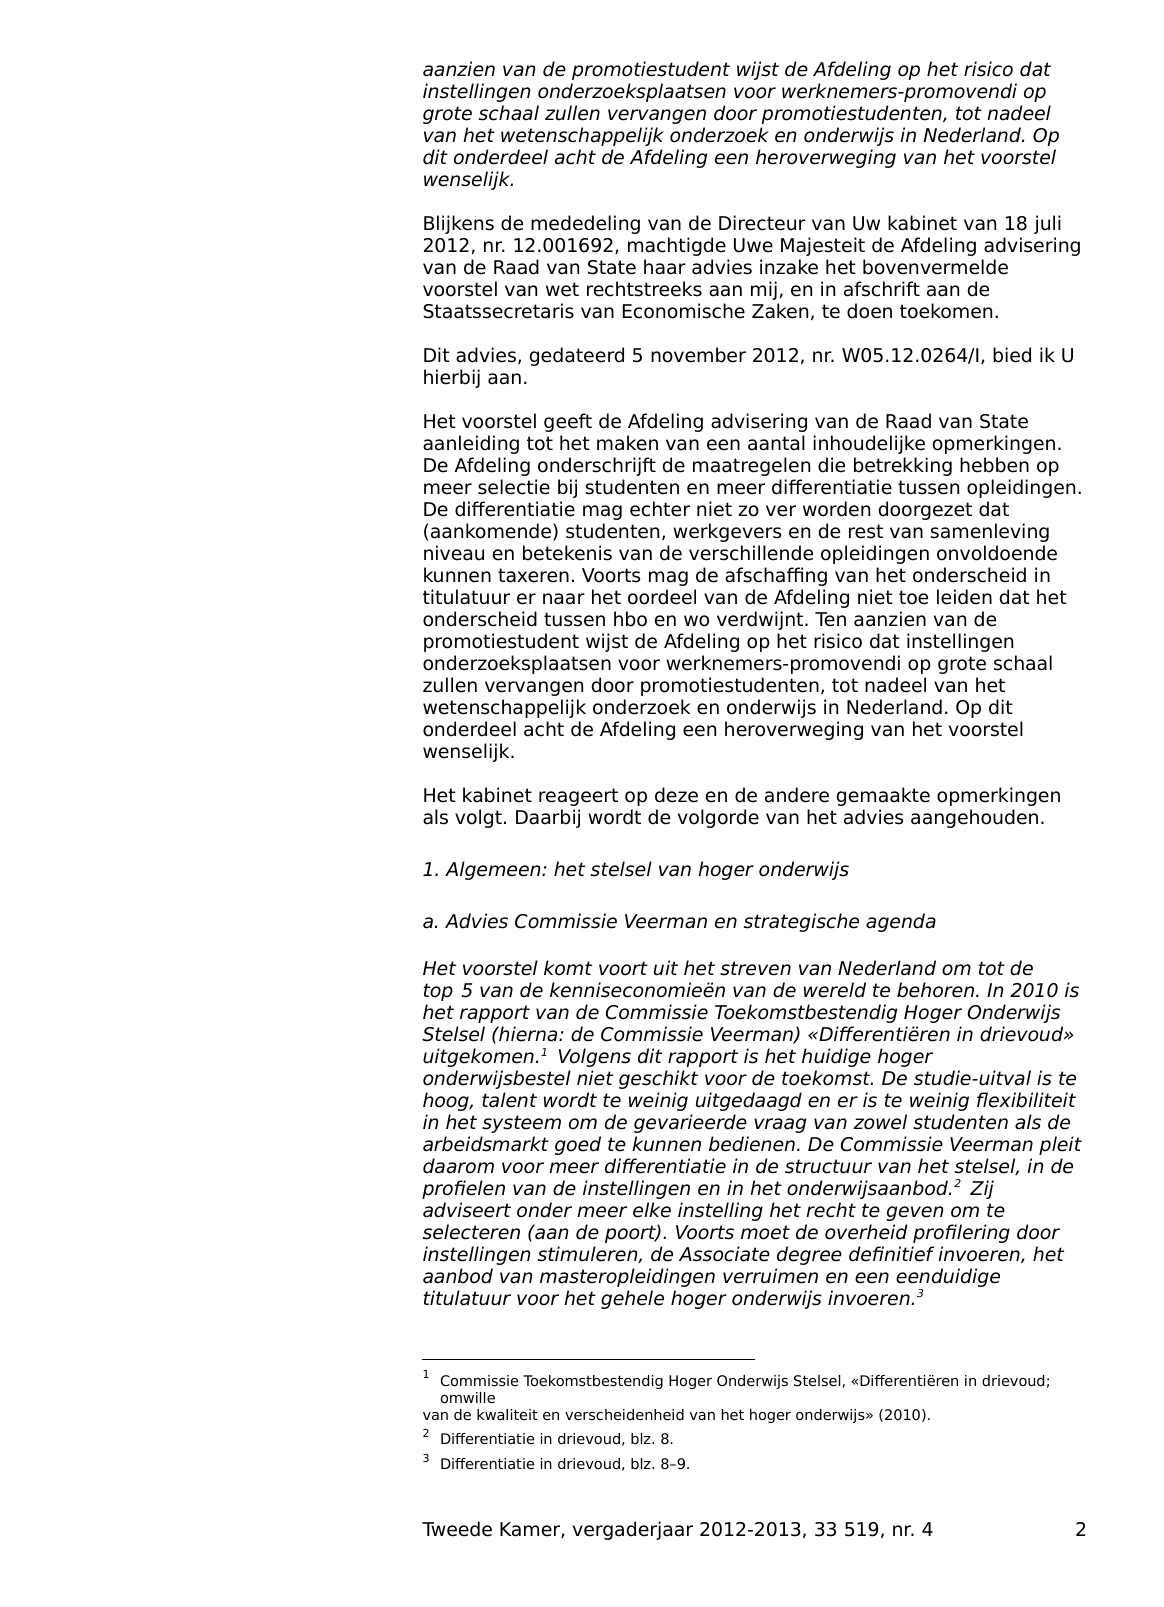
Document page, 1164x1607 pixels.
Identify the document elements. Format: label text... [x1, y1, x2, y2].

text Differentiatie in drievoud, blz. 8. [422, 1427, 1087, 1449]
subtitle a. Advies Commissie Veerman en strategische agenda [422, 911, 1087, 933]
text Het kabinet reageert op deze en de andere gemaakte opmerkingen als volgt. Daarbij wordt de volgorde van het advies aangehouden. [422, 785, 1087, 829]
text aanzien van de promotiestudent wijst de Afdeling op het risico dat instellingen onderzoeksplaatsen voor werknemers-promovendi op grote schaal zullen vervangen door promotiestudenten, tot nadeel van het wetenschappelijk onderzoek en onderwijs in Nederland. Op dit onderdeel acht de Afdeling een heroverweging van het voorstel wenselijk. [422, 59, 1087, 191]
text Het voorstel komt voort uit het streven van Nederland om tot de top 5 van de kenniseconomieën van de wereld te behoren. In 2010 is het rapport van de Commissie Toekomstbestendig Hoger Onderwijs Stelsel (hierna: de Commissie Veerman) «Differentiëren in drievoud» uitgekomen. Volgens dit rapport is het huidige hoger onderwijsbestel niet geschikt voor de toekomst. De studie-uitval is te hoog, talent wordt te weinig uitgedaagd en er is te weinig flexibiliteit in het systeem om de gevarieerde vraag van zowel studenten als de arbeidsmarkt goed te kunnen bedienen. De Commissie Veerman pleit daarom voor meer differentiatie in de structuur van het stelsel, in de profielen van de instellingen en in het onderwijsaanbod. Zij adviseert onder meer elke instelling het recht te geven om te selecteren (aan de poort). Voorts moet de overheid profilering door instellingen stimuleren, de Associate degree definitief invoeren, het aanbod van masteropleidingen verruimen en een eenduidige titulatuur voor het gehele hoger onderwijs invoeren. [422, 958, 1087, 1310]
text Blijkens de mededeling van de Directeur van Uw kabinet van 18 juli 2012, nr. 12.001692, machtigde Uwe Majesteit de Afdeling advisering van de Raad van State haar advies inzake het bovenvermelde voorstel van wet rechtstreeks aan mij, en in afschrift aan de Staatssecretaris van Economische Zaken, te doen toekomen. [422, 213, 1087, 323]
subtitle 1. Algemeen: het stelsel van hoger onderwijs [422, 859, 1087, 881]
text van de kwaliteit en verscheidenheid van het hoger onderwijs» (2010). [422, 1407, 1087, 1424]
text Commissie Toekomstbestendig Hoger Onderwijs Stelsel, «Differentiëren in drievoud; omwille [422, 1368, 1087, 1407]
text Het voorstel geeft de Afdeling advisering van de Raad van State aanleiding tot het maken van een aantal inhoudelijke opmerkingen. De Afdeling onderschrijft de maatregelen die betrekking hebben op meer selectie bij studenten en meer differentiatie tussen opleidingen. De differentiatie mag echter niet zo ver worden doorgezet dat (aankomende) studenten, werkgevers en de rest van samenleving niveau en betekenis van de verschillende opleidingen onvoldoende kunnen taxeren. Voorts mag de afschaffing van het onderscheid in titulatuur er naar het oordeel van de Afdeling niet toe leiden dat het onderscheid tussen hbo en wo verdwijnt. Ten aanzien van de promotiestudent wijst de Afdeling op het risico dat instellingen onderzoeksplaatsen voor werknemers-promovendi op grote schaal zullen vervangen door promotiestudenten, tot nadeel van het wetenschappelijk onderzoek en onderwijs in Nederland. Op dit onderdeel acht de Afdeling een heroverweging van het voorstel wenselijk. [422, 411, 1087, 763]
text Differentiatie in drievoud, blz. 8–9. [422, 1452, 1087, 1474]
text Dit advies, gedateerd 5 november 2012, nr. W05.12.0264/I, bied ik U hierbij aan. [422, 345, 1087, 389]
